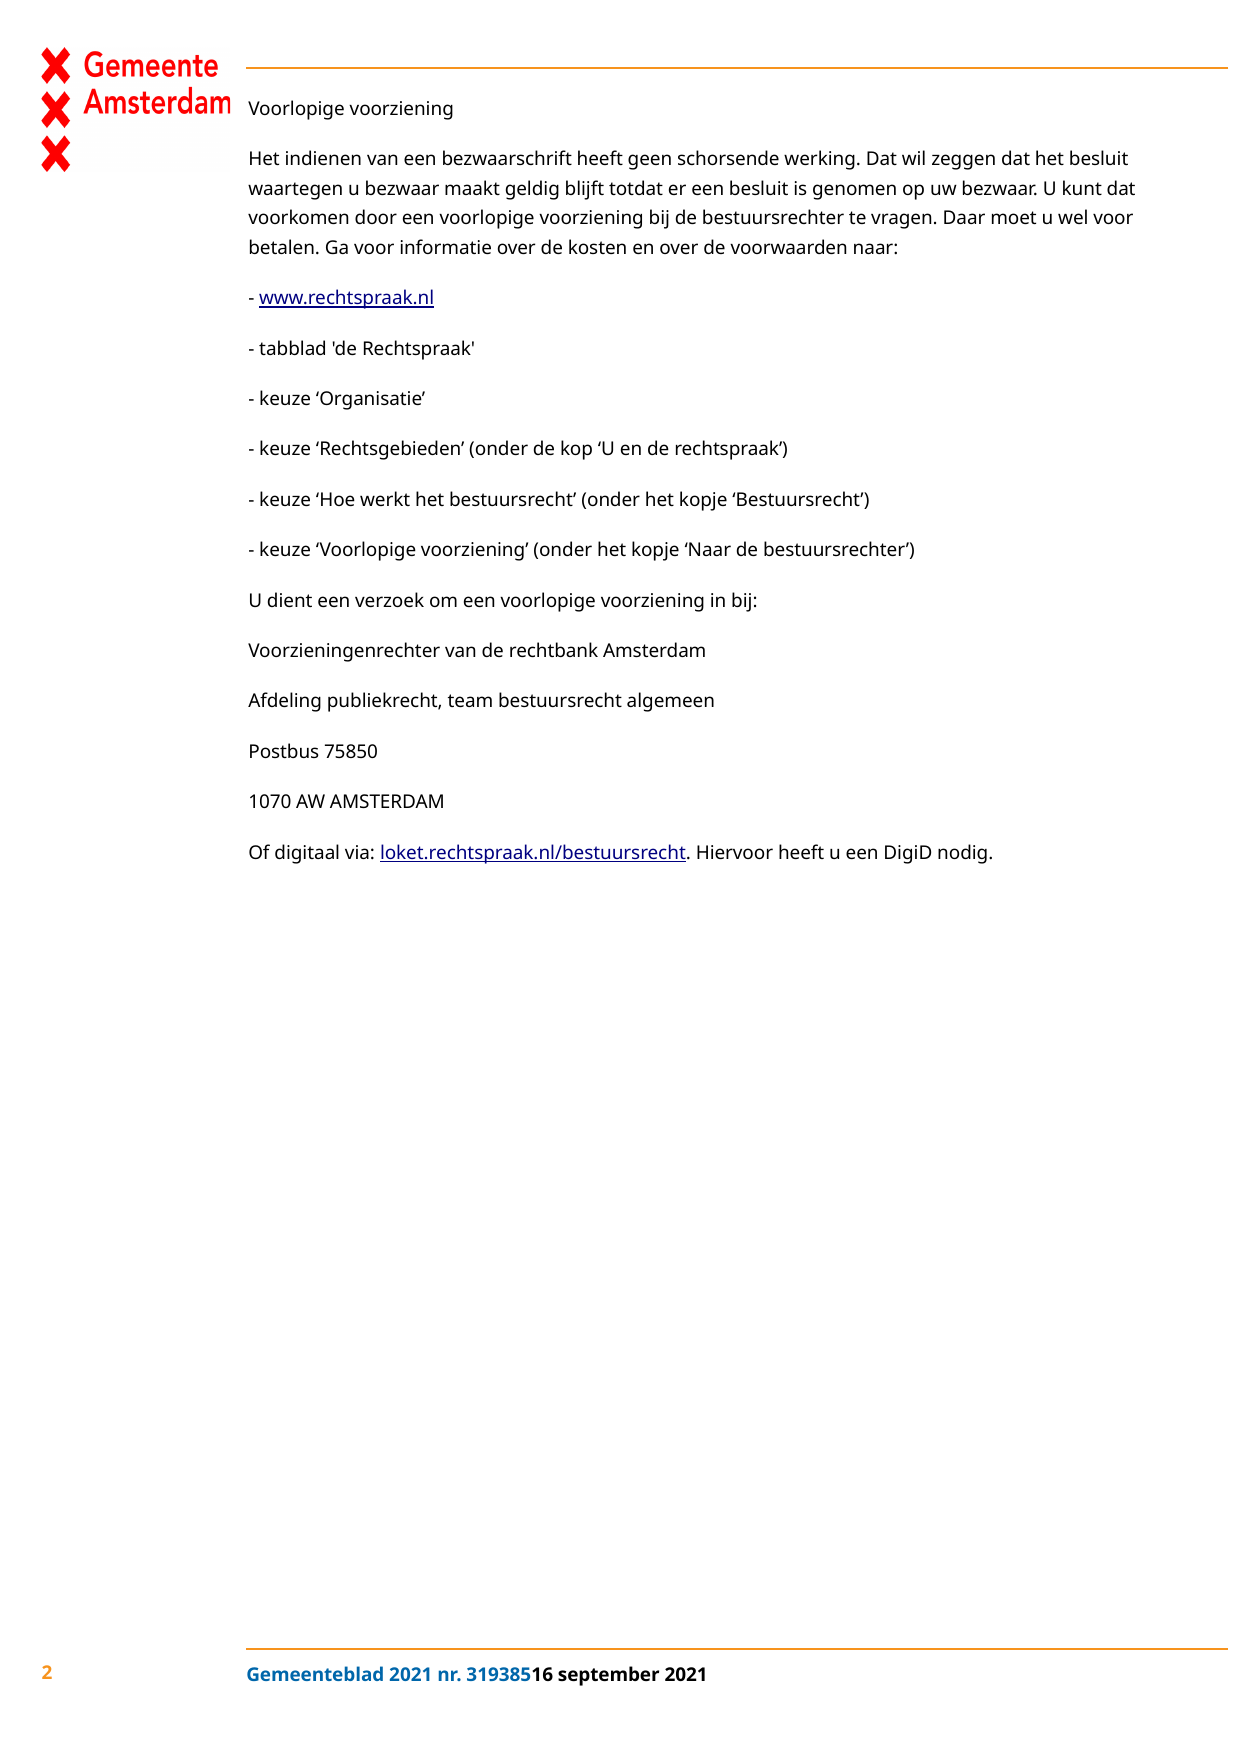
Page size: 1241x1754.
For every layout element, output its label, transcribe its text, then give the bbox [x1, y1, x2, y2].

text 1070 AW AMSTERDAM [248, 788, 1152, 814]
text - keuze ‘Voorlopige voorziening’ (onder het kopje ‘Naar de bestuursrechter’) [248, 536, 1152, 562]
text Voorzieningenrechter van de rechtbank Amsterdam [248, 637, 1152, 663]
text - www.rechtspraak.nl [248, 284, 1152, 310]
text Postbus 75850 [248, 738, 1152, 764]
text Het indienen van een bezwaarschrift heeft geen schorsende werking. Dat wil zeggen dat het besluit waartegen u bezwaar maakt geldig blijft totdat er een besluit is genomen op uw bezwaar. U kunt dat voorkomen door een voorlopige voorziening bij de bestuursrechter te vragen. Daar moet u wel voor betalen. Ga voor informatie over de kosten en over de voorwaarden naar: [248, 145, 1152, 260]
text - keuze ‘Rechtsgebieden’ (onder de kop ‘U en de rechtspraak’) [248, 436, 1152, 461]
text U dient een verzoek om een voorlopige voorziening in bij: [248, 587, 1152, 613]
text Of digitaal via: loket.rechtspraak.nl/bestuursrecht. Hiervoor heeft u een DigiD nodig. [248, 839, 1152, 865]
text - keuze ‘Hoe werkt het bestuursrecht’ (onder het kopje ‘Bestuursrecht’) [248, 486, 1152, 512]
text - tabblad 'de Rechtspraak' [248, 335, 1152, 361]
text Voorlopige voorziening [248, 95, 1152, 121]
picture [41, 47, 231, 172]
text Afdeling publiekrecht, team bestuursrecht algemeen [248, 688, 1152, 713]
text - keuze ‘Organisatie’ [248, 385, 1152, 411]
